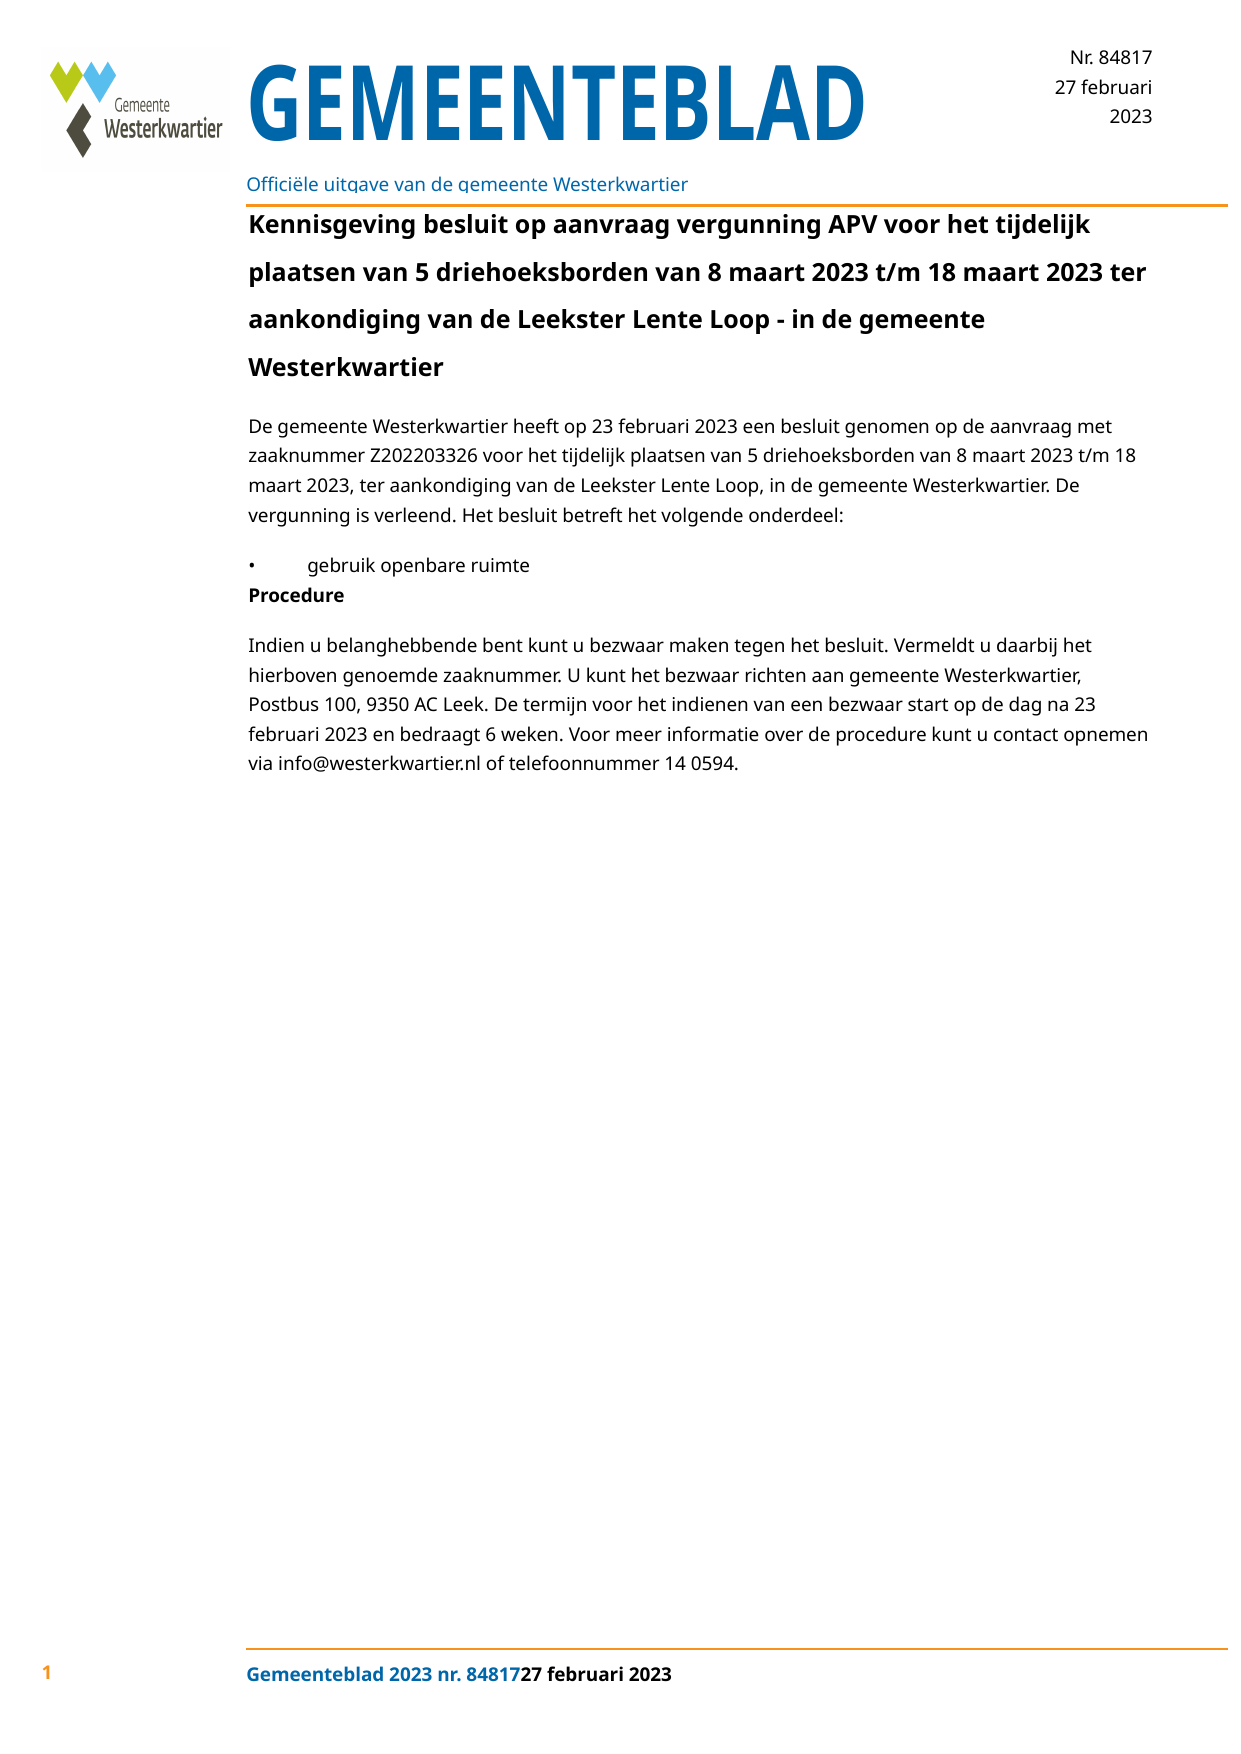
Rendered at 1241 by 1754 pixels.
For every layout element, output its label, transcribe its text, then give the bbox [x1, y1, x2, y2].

text De gemeente Westerkwartier heeft op 23 februari 2023 een besluit genomen op de aanvraag met zaaknummer Z202203326 voor het tijdelijk plaatsen van 5 driehoeksborden van 8 maart 2023 t/m 18 maart 2023, ter aankondiging van de Leekster Lente Loop, in de gemeente Westerkwartier. De vergunning is verleend. Het besluit betreft het volgende onderdeel: [248, 413, 1152, 528]
text Indien u belanghebbende bent kunt u bezwaar maken tegen het besluit. Vermeldt u daarbij het hierboven genoemde zaaknummer. U kunt het bezwaar richten aan gemeente Westerkwartier, Postbus 100, 9350 AC Leek. De termijn voor het indienen van een bezwaar start op de dag na 23 februari 2023 en bedraagt 6 weken. Voor meer informatie over de procedure kunt u contact opnemen via info@westerkwartier.nl of telefoonnummer 14 0594. [248, 632, 1152, 776]
picture [41, 47, 231, 172]
text Procedure [248, 582, 1152, 608]
list gebruik openbare ruimte [248, 552, 1152, 578]
text Kennisgeving besluit op aanvraag vergunning APV voor het tijdelijk plaatsen van 5 driehoeksborden van 8 maart 2023 t/m 18 maart 2023 ter aankondiging van de Leekster Lente Loop - in de gemeente Westerkwartier [248, 207, 1152, 384]
